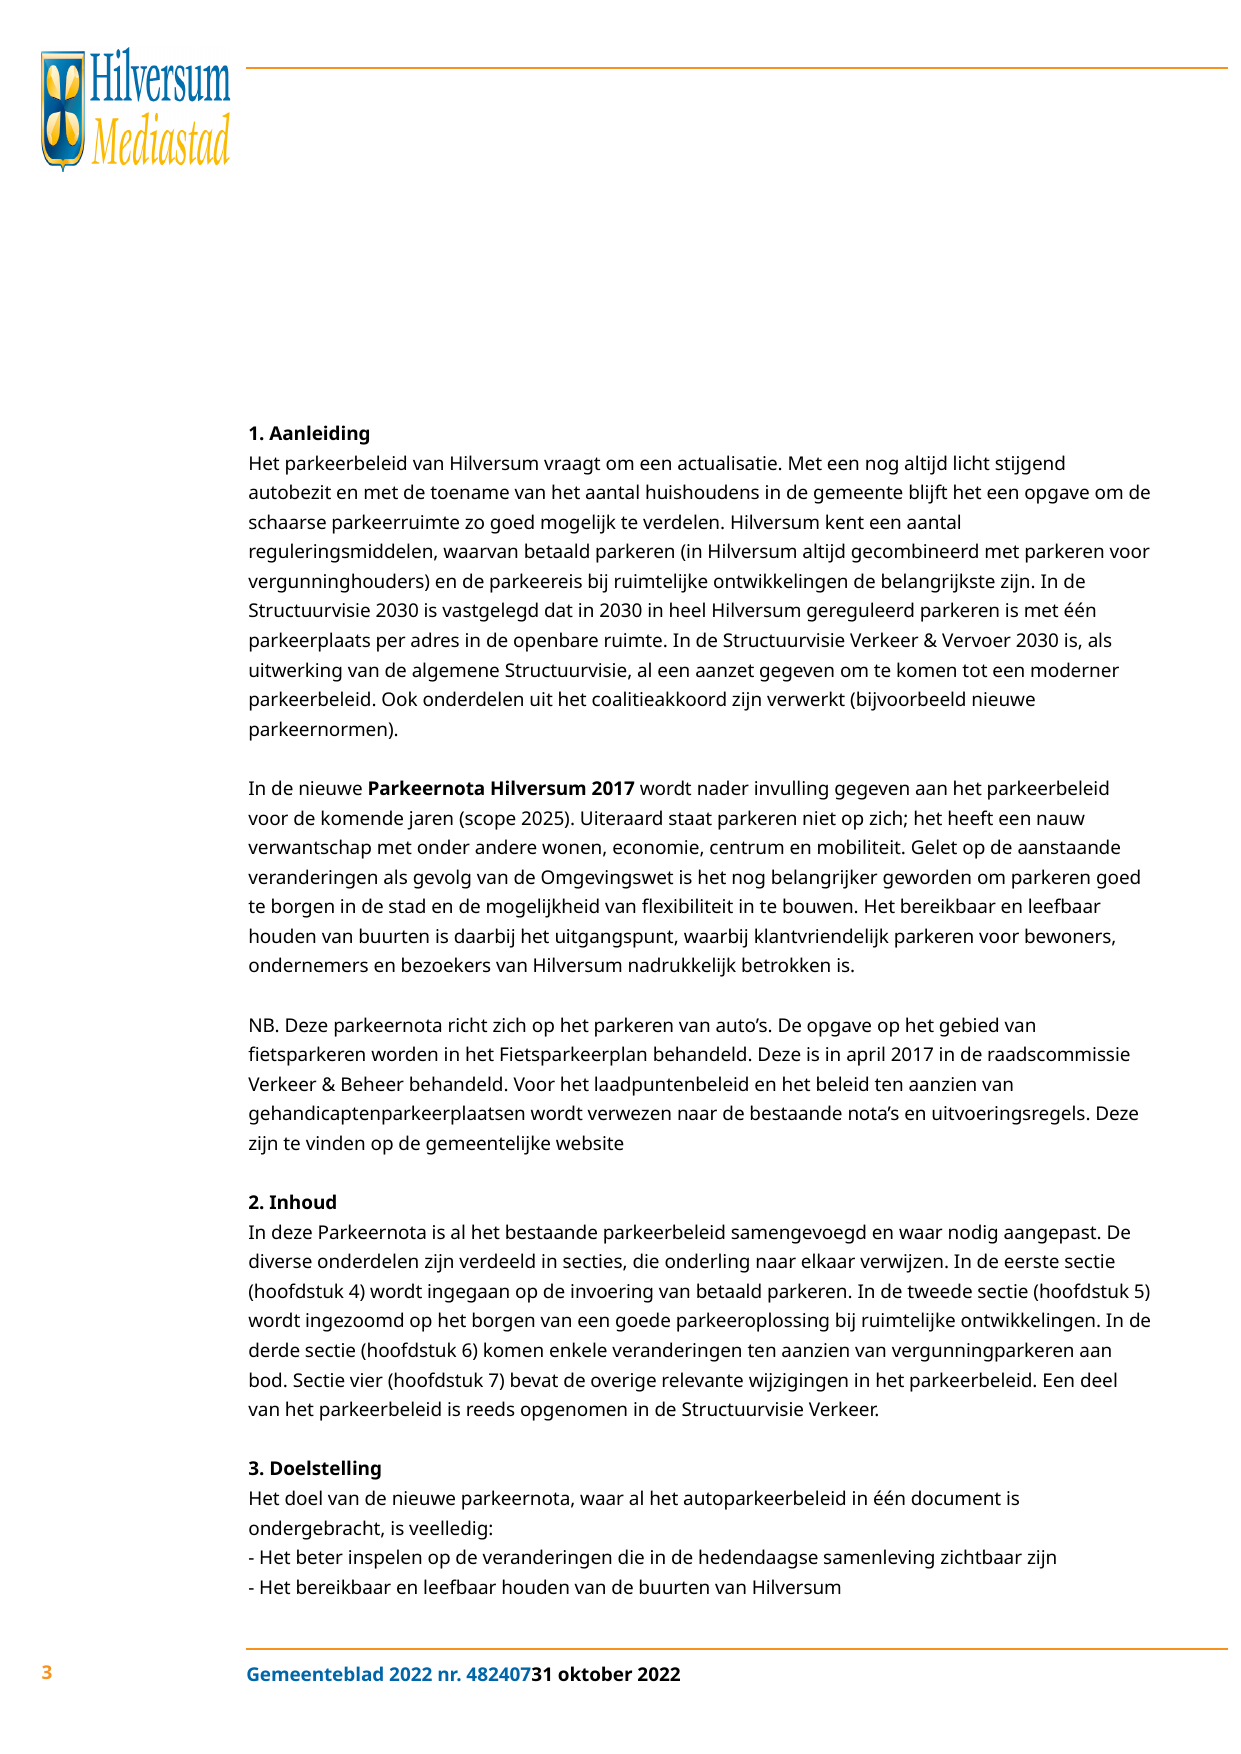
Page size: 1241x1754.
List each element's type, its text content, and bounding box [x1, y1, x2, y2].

text 3. Doelstelling [248, 1456, 1152, 1481]
picture [41, 47, 231, 172]
text Het parkeerbeleid van Hilversum vraagt om een actualisatie. Met een nog altijd licht stijgend autobezit en met de toename van het aantal huishoudens in de gemeente blijft het een opgave om de schaarse parkeerruimte zo goed mogelijk te verdelen. Hilversum kent een aantal reguleringsmiddelen, waarvan betaald parkeren (in Hilversum altijd gecombineerd met parkeren voor vergunninghouders) en de parkeereis bij ruimtelijke ontwikkelingen de belangrijkste zijn. In de Structuurvisie 2030 is vastgelegd dat in 2030 in heel Hilversum gereguleerd parkeren is met één parkeerplaats per adres in de openbare ruimte. In de Structuurvisie Verkeer & Vervoer 2030 is, als uitwerking van de algemene Structuurvisie, al een aanzet gegeven om te komen tot een moderner parkeerbeleid. Ook onderdelen uit het coalitieakkoord zijn verwerkt (bijvoorbeeld nieuwe parkeernormen). [248, 450, 1152, 742]
text 1. Aanleiding [248, 420, 1152, 446]
text 2. Inhoud [248, 1189, 1152, 1215]
text In de nieuwe Parkeernota Hilversum 2017 wordt nader invulling gegeven aan het parkeerbeleid voor de komende jaren (scope 2025). Uiteraard staat parkeren niet op zich; het heeft een nauw verwantschap met onder andere wonen, economie, centrum en mobiliteit. Gelet op de aanstaande veranderingen als gevolg van de Omgevingswet is het nog belangrijker geworden om parkeren goed te borgen in de stad en de mogelijkheid van flexibiliteit in te bouwen. Het bereikbaar en leefbaar houden van buurten is daarbij het uitgangspunt, waarbij klantvriendelijk parkeren voor bewoners, ondernemers en bezoekers van Hilversum nadrukkelijk betrokken is. [248, 775, 1152, 978]
text - Het bereikbaar en leefbaar houden van de buurten van Hilversum [248, 1574, 1152, 1600]
text Het doel van de nieuwe parkeernota, waar al het autoparkeerbeleid in één document is ondergebracht, is veelledig: [248, 1485, 1152, 1541]
text - Het beter inspelen op de veranderingen die in de hedendaagse samenleving zichtbaar zijn [248, 1544, 1152, 1570]
text In deze Parkeernota is al het bestaande parkeerbeleid samengevoegd en waar nodig aangepast. De diverse onderdelen zijn verdeeld in secties, die onderling naar elkaar verwijzen. In de eerste sectie (hoofdstuk 4) wordt ingegaan op de invoering van betaald parkeren. In de tweede sectie (hoofdstuk 5) wordt ingezoomd op het borgen van een goede parkeeroplossing bij ruimtelijke ontwikkelingen. In de derde sectie (hoofdstuk 6) komen enkele veranderingen ten aanzien van vergunningparkeren aan bod. Sectie vier (hoofdstuk 7) bevat de overige relevante wijzigingen in het parkeerbeleid. Een deel van het parkeerbeleid is reeds opgenomen in de Structuurvisie Verkeer. [248, 1219, 1152, 1422]
text NB. Deze parkeernota richt zich op het parkeren van auto’s. De opgave op het gebied van fietsparkeren worden in het Fietsparkeerplan behandeld. Deze is in april 2017 in de raadscommissie Verkeer & Beheer behandeld. Voor het laadpuntenbeleid en het beleid ten aanzien van gehandicaptenparkeerplaatsen wordt verwezen naar de bestaande nota’s en uitvoeringsregels. Deze zijn te vinden op de gemeentelijke website [248, 1012, 1152, 1156]
